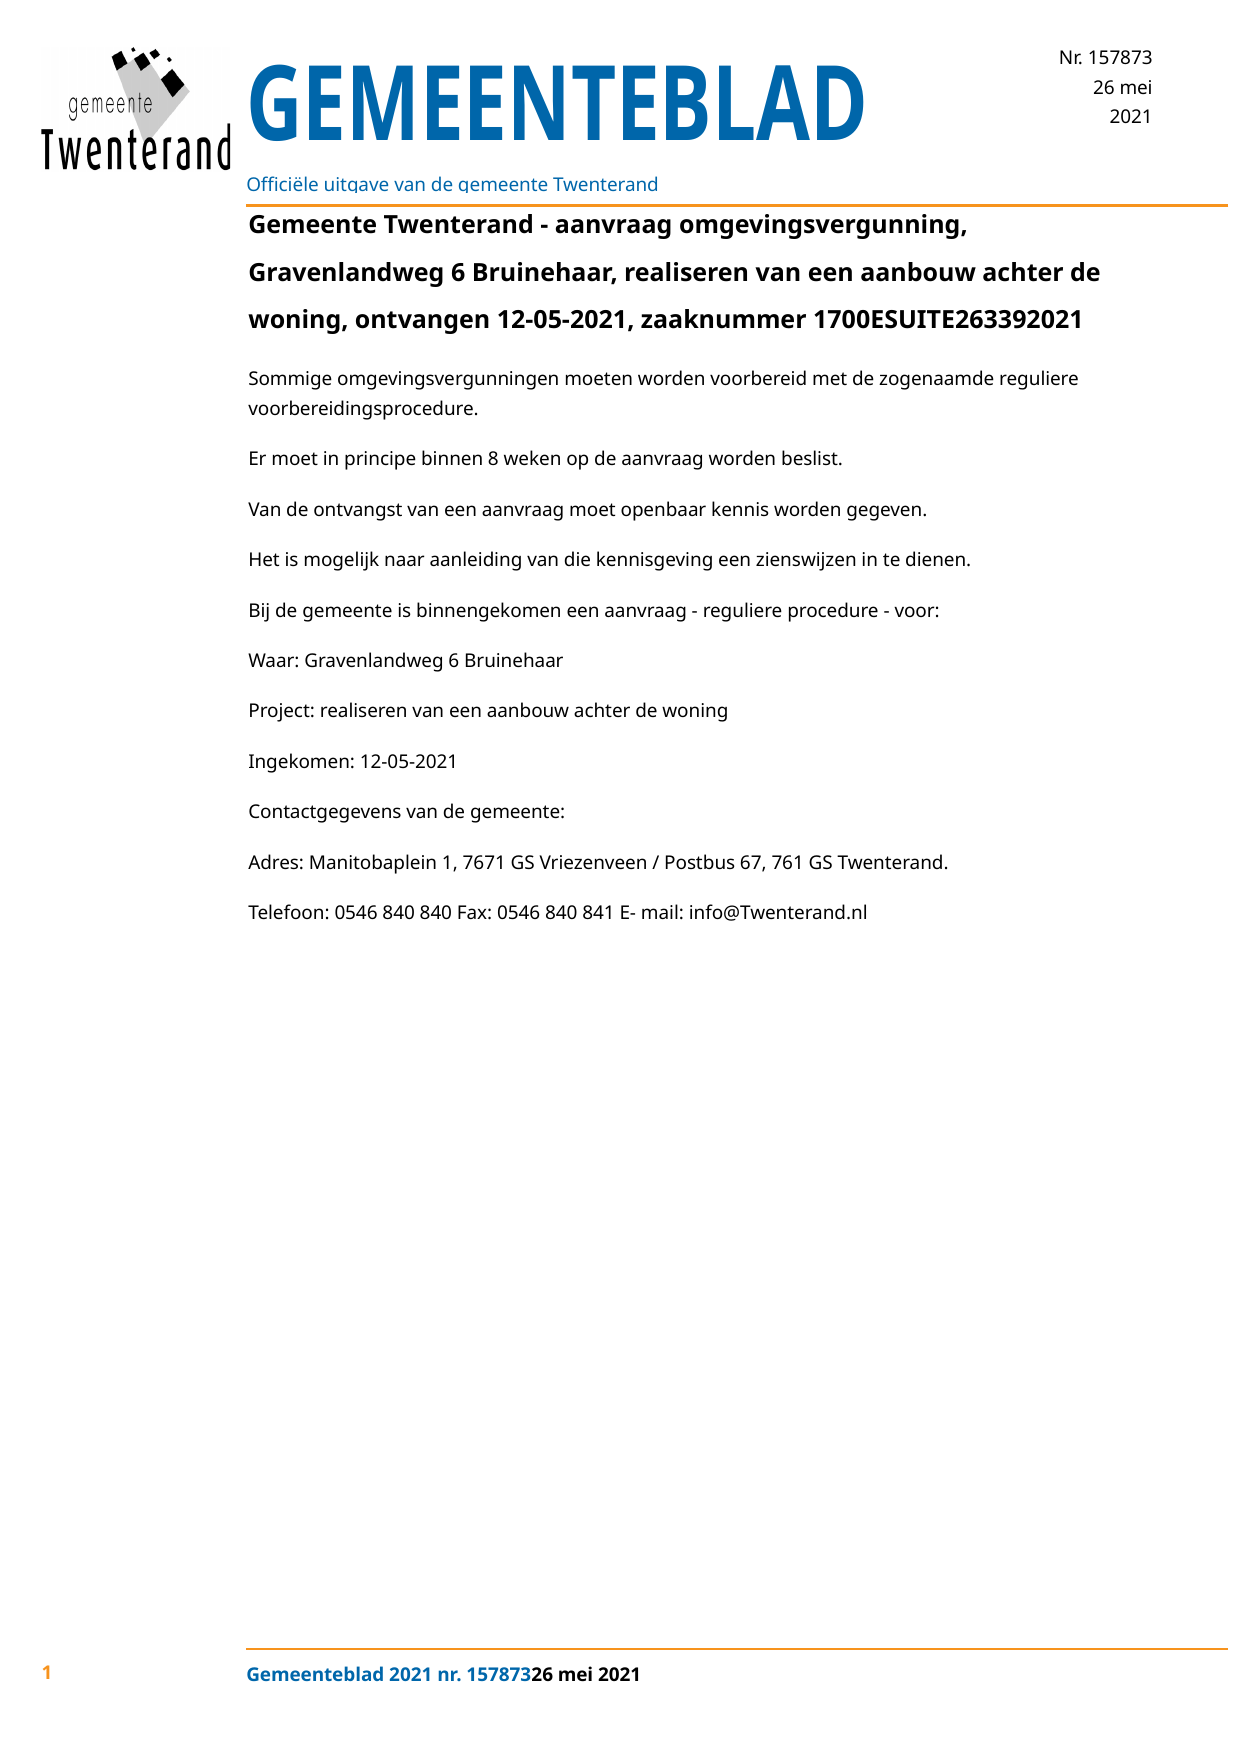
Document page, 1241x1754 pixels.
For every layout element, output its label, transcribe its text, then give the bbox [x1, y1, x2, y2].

text Er moet in principe binnen 8 weken op de aanvraag worden beslist. [248, 446, 1152, 471]
text Contactgegevens van de gemeente: [248, 798, 1152, 824]
text Gemeente Twenterand - aanvraag omgevingsvergunning, Gravenlandweg 6 Bruinehaar, realiseren van een aanbouw achter de woning, ontvangen 12-05-2021, zaaknummer 1700ESUITE263392021 [248, 207, 1152, 336]
text Bij de gemeente is binnengekomen een aanvraag - reguliere procedure - voor: [248, 597, 1152, 622]
picture [41, 47, 231, 172]
text Het is mogelijk naar aanleiding van die kennisgeving een zienswijzen in te dienen. [248, 546, 1152, 572]
text Adres: Manitobaplein 1, 7671 GS Vriezenveen / Postbus 67, 761 GS Twenterand. [248, 849, 1152, 874]
text Van de ontvangst van een aanvraag moet openbaar kennis worden gegeven. [248, 496, 1152, 522]
text Project: realiseren van een aanbouw achter de woning [248, 698, 1152, 723]
text Telefoon: 0546 840 840 Fax: 0546 840 841 E- mail: info@Twenterand.nl [248, 899, 1152, 925]
text Ingekomen: 12-05-2021 [248, 748, 1152, 774]
text Waar: Gravenlandweg 6 Bruinehaar [248, 647, 1152, 673]
text Sommige omgevingsvergunningen moeten worden voorbereid met de zogenaamde reguliere voorbereidingsprocedure. [248, 366, 1152, 421]
